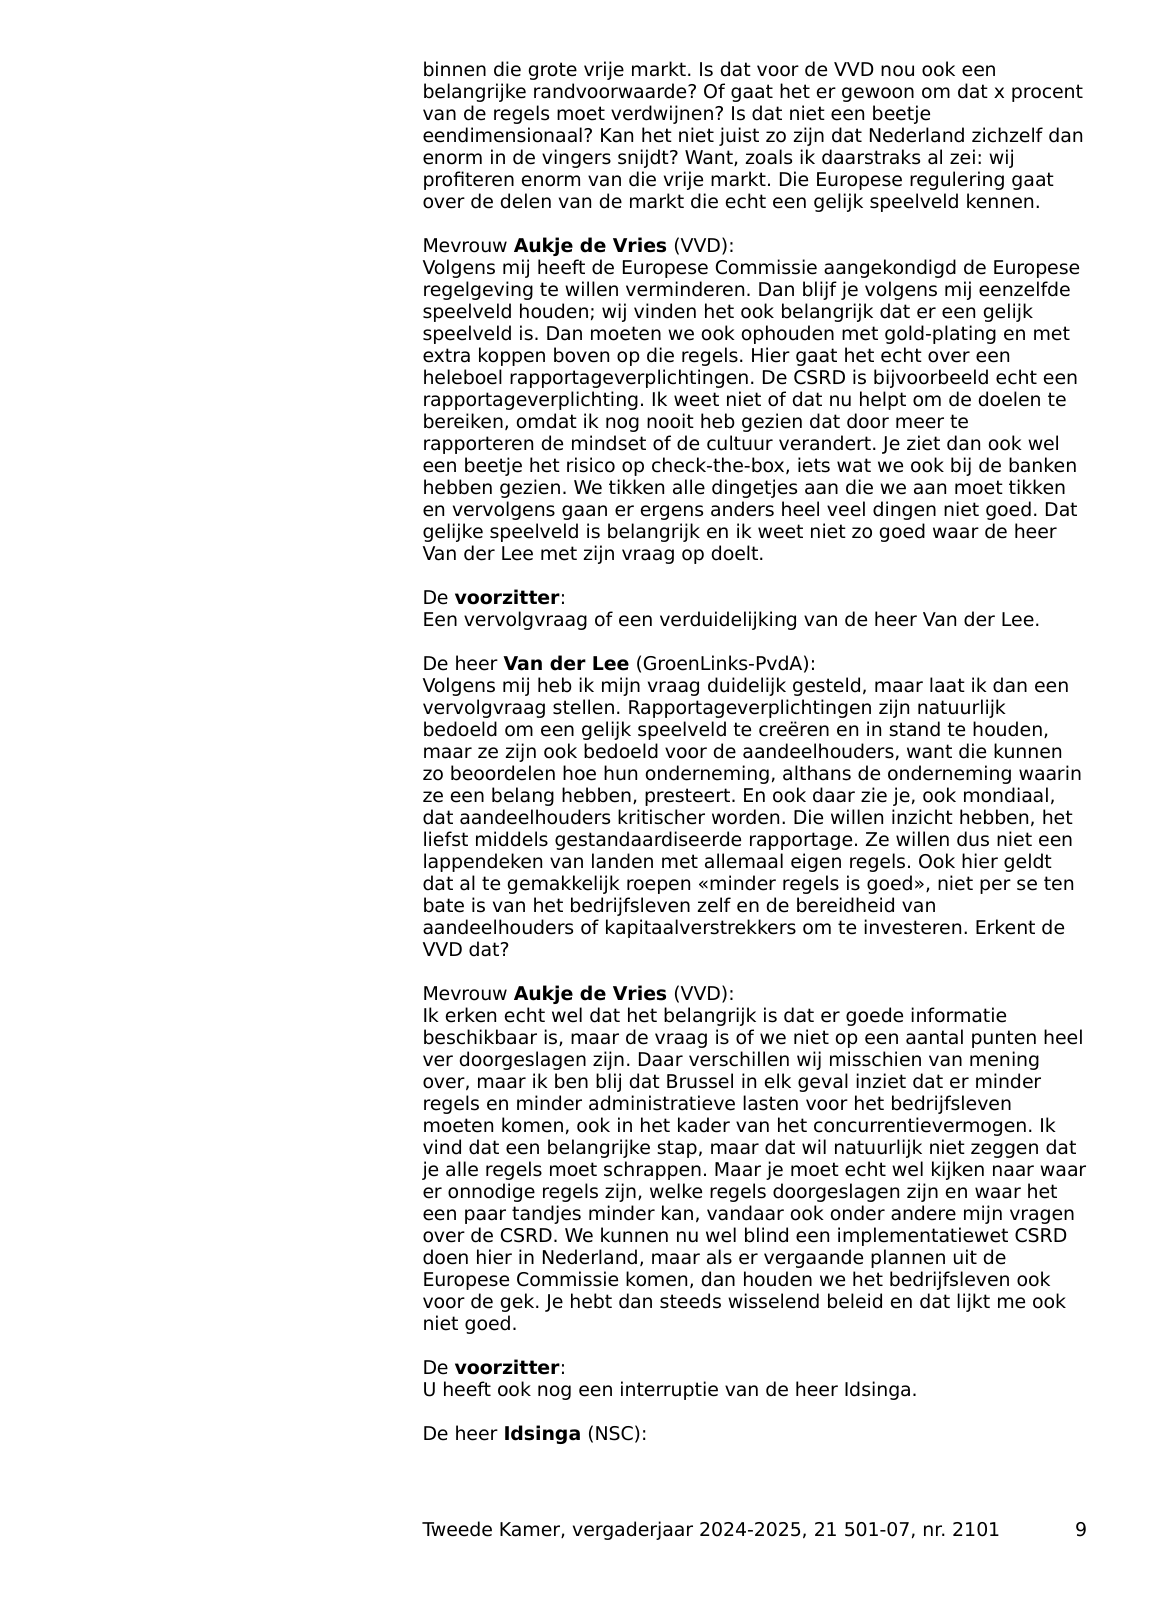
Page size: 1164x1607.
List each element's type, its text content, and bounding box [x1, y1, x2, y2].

text Mevrouw Aukje de Vries (VVD): [422, 983, 1087, 1005]
text De voorzitter: [422, 1357, 1087, 1379]
text Volgens mij heb ik mijn vraag duidelijk gesteld, maar laat ik dan een vervolgvraag stellen. Rapportageverplichtingen zijn natuurlijk bedoeld om een gelijk speelveld te creëren en in stand te houden, maar ze zijn ook bedoeld voor de aandeelhouders, want die kunnen zo beoordelen hoe hun onderneming, althans de onderneming waarin ze een belang hebben, presteert. En ook daar zie je, ook mondiaal, dat aandeelhouders kritischer worden. Die willen inzicht hebben, het liefst middels gestandaardiseerde rapportage. Ze willen dus niet een lappendeken van landen met allemaal eigen regels. Ook hier geldt dat al te gemakkelijk roepen «minder regels is goed», niet per se ten bate is van het bedrijfsleven zelf en de bereidheid van aandeelhouders of kapitaalverstrekkers om te investeren. Erkent de VVD dat? [422, 675, 1087, 961]
text Mevrouw Aukje de Vries (VVD): [422, 235, 1087, 257]
text U heeft ook nog een interruptie van de heer Idsinga. [422, 1379, 1087, 1401]
text De voorzitter: [422, 587, 1087, 609]
text De heer Idsinga (NSC): [422, 1423, 1087, 1445]
text De heer Van der Lee (GroenLinks-PvdA): [422, 653, 1087, 675]
text Volgens mij heeft de Europese Commissie aangekondigd de Europese regelgeving te willen verminderen. Dan blijf je volgens mij eenzelfde speelveld houden; wij vinden het ook belangrijk dat er een gelijk speelveld is. Dan moeten we ook ophouden met gold-plating en met extra koppen boven op die regels. Hier gaat het echt over een heleboel rapportageverplichtingen. De CSRD is bijvoorbeeld echt een rapportageverplichting. Ik weet niet of dat nu helpt om de doelen te bereiken, omdat ik nog nooit heb gezien dat door meer te rapporteren de mindset of de cultuur verandert. Je ziet dan ook wel een beetje het risico op check-the-box, iets wat we ook bij de banken hebben gezien. We tikken alle dingetjes aan die we aan moet tikken en vervolgens gaan er ergens anders heel veel dingen niet goed. Dat gelijke speelveld is belangrijk en ik weet niet zo goed waar de heer Van der Lee met zijn vraag op doelt. [422, 257, 1087, 565]
text Een vervolgvraag of een verduidelijking van de heer Van der Lee. [422, 609, 1087, 631]
text Ik erken echt wel dat het belangrijk is dat er goede informatie beschikbaar is, maar de vraag is of we niet op een aantal punten heel ver doorgeslagen zijn. Daar verschillen wij misschien van mening over, maar ik ben blij dat Brussel in elk geval inziet dat er minder regels en minder administratieve lasten voor het bedrijfsleven moeten komen, ook in het kader van het concurrentievermogen. Ik vind dat een belangrijke stap, maar dat wil natuurlijk niet zeggen dat je alle regels moet schrappen. Maar je moet echt wel kijken naar waar er onnodige regels zijn, welke regels doorgeslagen zijn en waar het een paar tandjes minder kan, vandaar ook onder andere mijn vragen over de CSRD. We kunnen nu wel blind een implementatiewet CSRD doen hier in Nederland, maar als er vergaande plannen uit de Europese Commissie komen, dan houden we het bedrijfsleven ook voor de gek. Je hebt dan steeds wisselend beleid en dat lijkt me ook niet goed. [422, 1005, 1087, 1335]
text binnen die grote vrije markt. Is dat voor de VVD nou ook een belangrijke randvoorwaarde? Of gaat het er gewoon om dat x procent van de regels moet verdwijnen? Is dat niet een beetje eendimensionaal? Kan het niet juist zo zijn dat Nederland zichzelf dan enorm in de vingers snijdt? Want, zoals ik daarstraks al zei: wij profiteren enorm van die vrije markt. Die Europese regulering gaat over de delen van de markt die echt een gelijk speelveld kennen. [422, 59, 1087, 213]
